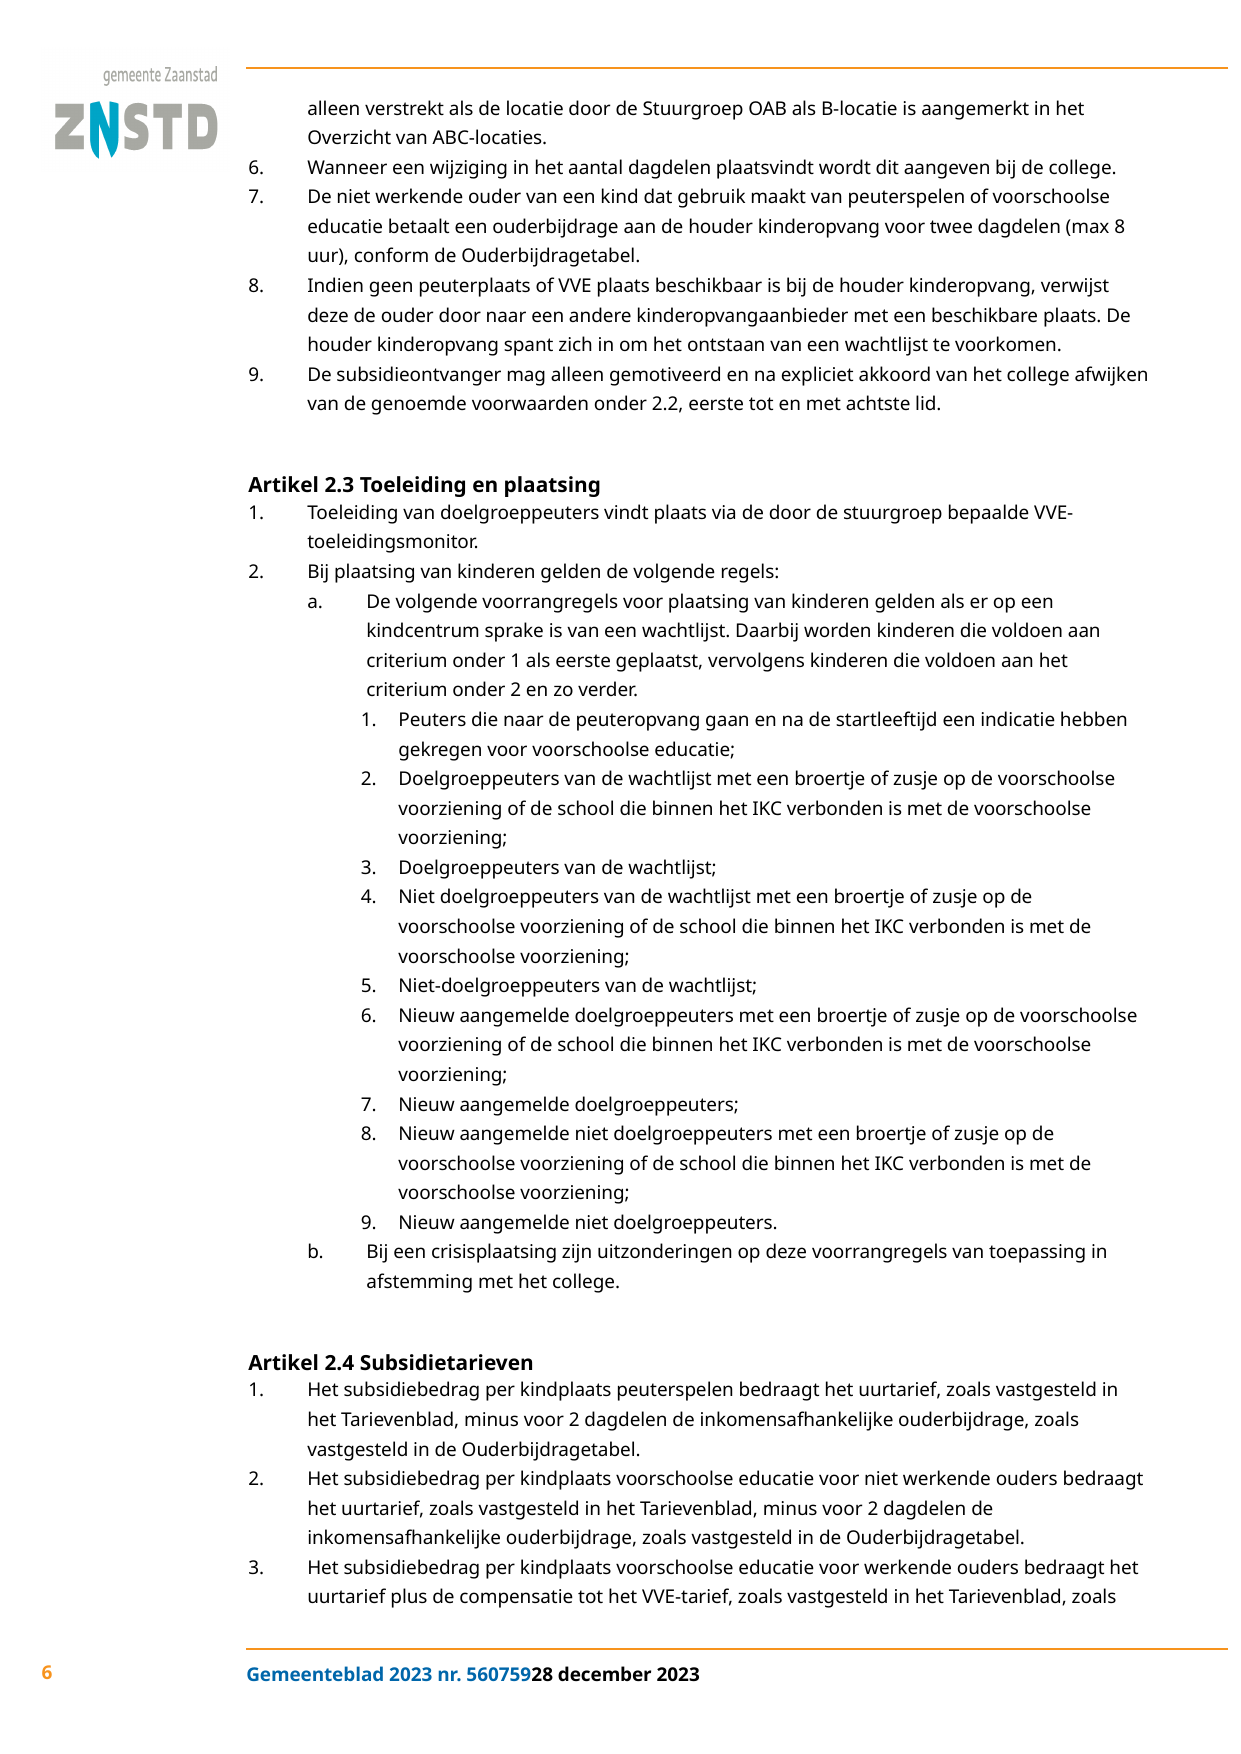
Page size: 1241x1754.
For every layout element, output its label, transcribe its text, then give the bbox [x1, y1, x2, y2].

list Nieuw aangemelde doelgroeppeuters met een broertje of zusje op de voorschoolse voorziening of de school die binnen het IKC verbonden is met de voorschoolse voorziening; [361, 1002, 1152, 1087]
list Niet-doelgroeppeuters van de wachtlijst; [361, 972, 1152, 998]
list Nieuw aangemelde doelgroeppeuters; [361, 1091, 1152, 1116]
text Artikel 2.4 Subsidietarieven [248, 1348, 1152, 1377]
text Artikel 2.3 Toeleiding en plaatsing [248, 471, 1152, 499]
list Toeleiding van doelgroeppeuters vindt plaats via de door de stuurgroep bepaalde VVE-toeleidingsmonitor. [248, 499, 1152, 554]
list Wanneer een wijziging in het aantal dagdelen plaatsvindt wordt dit aangeven bij de college. [248, 154, 1152, 180]
list Bij een crisisplaatsing zijn uitzonderingen op deze voorrangregels van toepassing in afstemming met het college. [307, 1239, 1152, 1294]
list Nieuw aangemelde niet doelgroeppeuters met een broertje of zusje op de voorschoolse voorziening of de school die binnen het IKC verbonden is met de voorschoolse voorziening; [361, 1120, 1152, 1205]
list Doelgroeppeuters van de wachtlijst met een broertje of zusje op de voorschoolse voorziening of de school die binnen het IKC verbonden is met de voorschoolse voorziening; [361, 765, 1152, 850]
list Peuters die naar de peuteropvang gaan en na de startleeftijd een indicatie hebben gekregen voor voorschoolse educatie; [361, 706, 1152, 761]
list Indien geen peuterplaats of VVE plaats beschikbaar is bij de houder kinderopvang, verwijst deze de ouder door naar een andere kinderopvangaanbieder met een beschikbare plaats. De houder kinderopvang spant zich in om het ontstaan van een wachtlijst te voorkomen. [248, 272, 1152, 357]
list Het subsidiebedrag per kindplaats voorschoolse educatie voor niet werkende ouders bedraagt het uurtarief, zoals vastgesteld in het Tarievenblad, minus voor 2 dagdelen de inkomensafhankelijke ouderbijdrage, zoals vastgesteld in de Ouderbijdragetabel. [248, 1465, 1152, 1550]
picture [41, 47, 231, 172]
list alleen verstrekt als de locatie door de Stuurgroep OAB als B-locatie is aangemerkt in het Overzicht van ABC-locaties. [248, 95, 1152, 150]
list Het subsidiebedrag per kindplaats peuterspelen bedraagt het uurtarief, zoals vastgesteld in het Tarievenblad, minus voor 2 dagdelen de inkomensafhankelijke ouderbijdrage, zoals vastgesteld in de Ouderbijdragetabel. [248, 1377, 1152, 1462]
list Het subsidiebedrag per kindplaats voorschoolse educatie voor werkende ouders bedraagt het uurtarief plus de compensatie tot het VVE-tarief, zoals vastgesteld in het Tarievenblad, zoals [248, 1554, 1152, 1609]
list De volgende voorrangregels voor plaatsing van kinderen gelden als er op een kindcentrum sprake is van een wachtlijst. Daarbij worden kinderen die voldoen aan criterium onder 1 als eerste geplaatst, vervolgens kinderen die voldoen aan het criterium onder 2 en zo verder. [307, 588, 1152, 702]
list Niet doelgroeppeuters van de wachtlijst met een broertje of zusje op de voorschoolse voorziening of de school die binnen het IKC verbonden is met de voorschoolse voorziening; [361, 884, 1152, 968]
list De subsidieontvanger mag alleen gemotiveerd en na expliciet akkoord van het college afwijken van de genoemde voorwaarden onder 2.2, eerste tot en met achtste lid. [248, 361, 1152, 416]
list Bij plaatsing van kinderen gelden de volgende regels: [248, 558, 1152, 584]
list Nieuw aangemelde niet doelgroeppeuters. [361, 1209, 1152, 1235]
list Doelgroeppeuters van de wachtlijst; [361, 854, 1152, 880]
list De niet werkende ouder van een kind dat gebruik maakt van peuterspelen of voorschoolse educatie betaalt een ouderbijdrage aan de houder kinderopvang voor twee dagdelen (max 8 uur), conform de Ouderbijdragetabel. [248, 183, 1152, 268]
